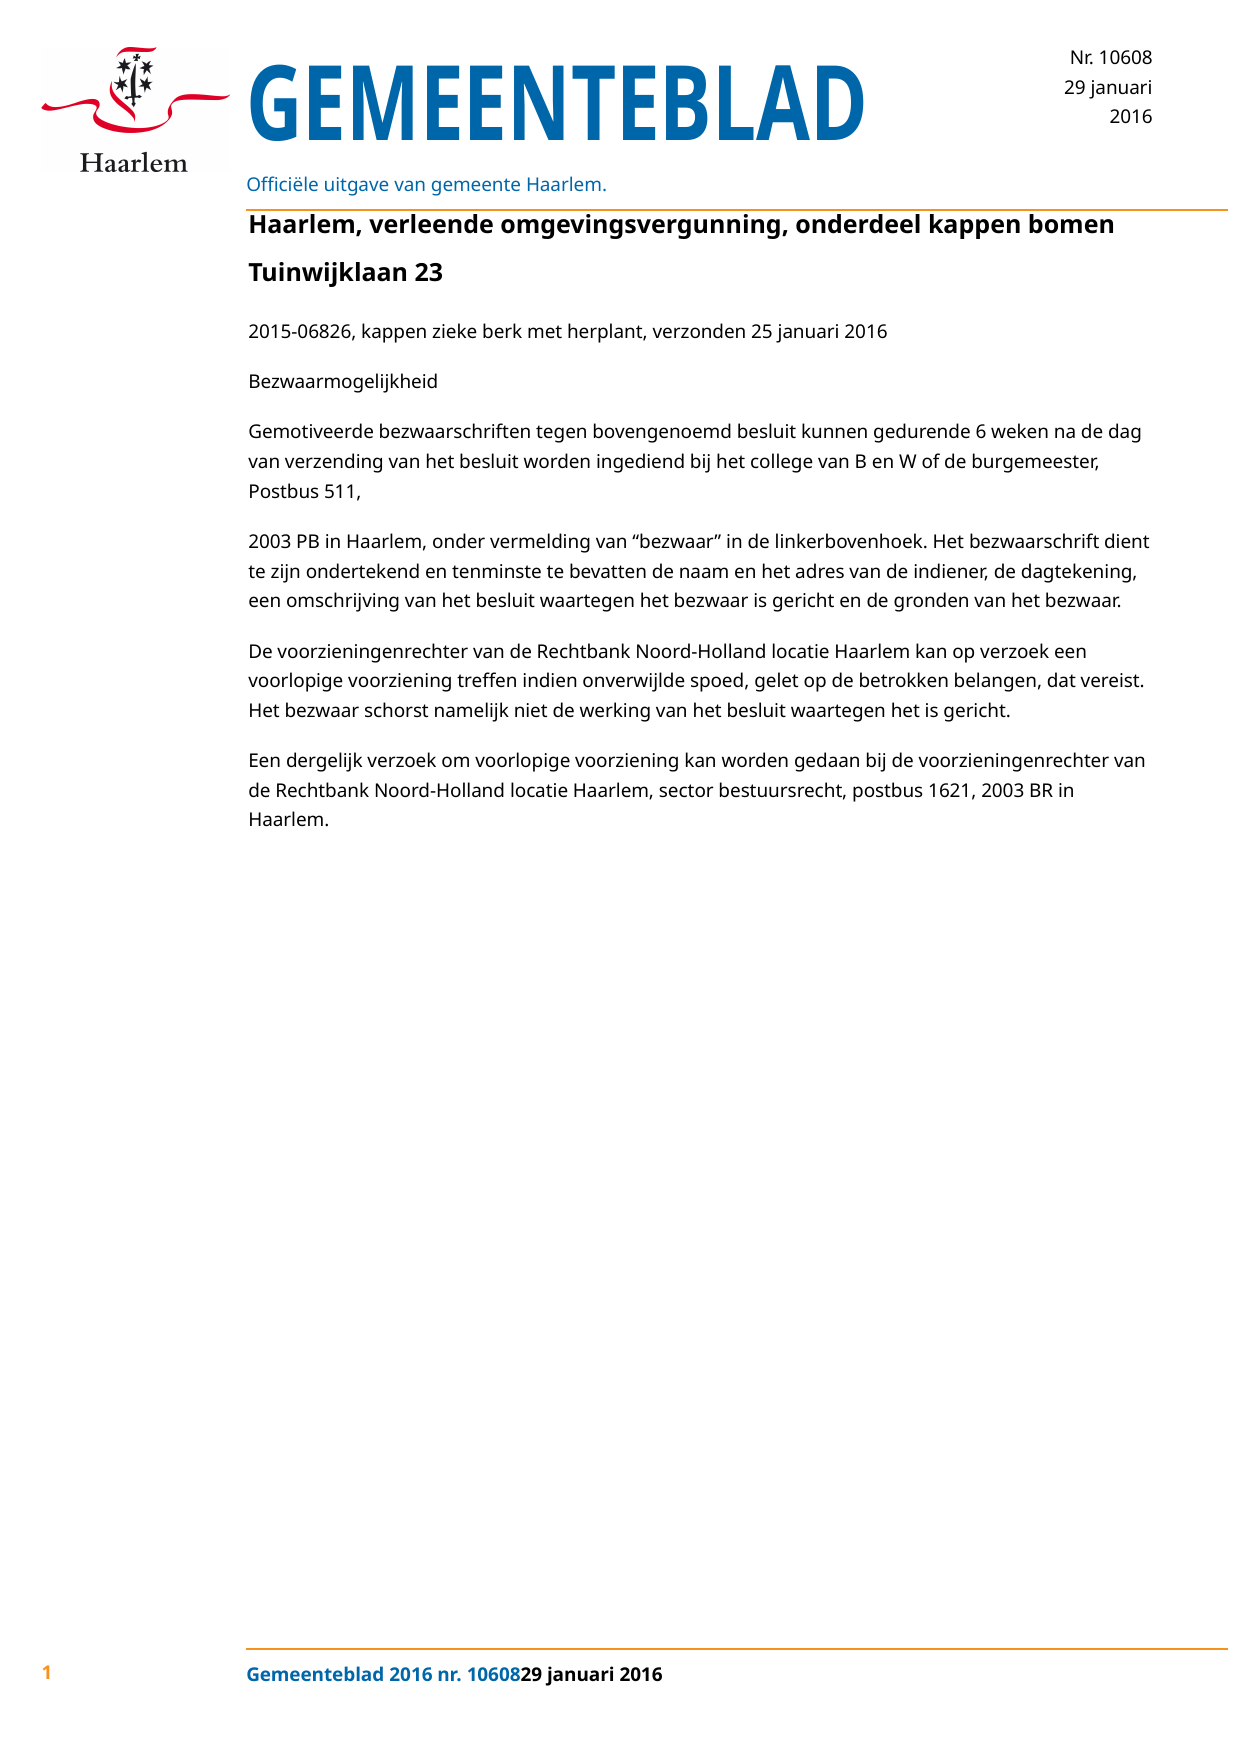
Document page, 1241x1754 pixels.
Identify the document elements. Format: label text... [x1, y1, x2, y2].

text 2003 PB in Haarlem, onder vermelding van “bezwaar” in de linkerbovenhoek. Het bezwaarschrift dient te zijn ondertekend en tenminste te bevatten de naam en het adres van de indiener, de dagtekening, een omschrijving van het besluit waartegen het bezwaar is gericht en de gronden van het bezwaar. [248, 528, 1152, 613]
text De voorzieningenrechter van de Rechtbank Noord-Holland locatie Haarlem kan op verzoek een voorlopige voorziening treffen indien onverwijlde spoed, gelet op de betrokken belangen, dat vereist. Het bezwaar schorst namelijk niet de werking van het besluit waartegen het is gericht. [248, 638, 1152, 723]
text 2015-06826, kappen zieke berk met herplant, verzonden 25 januari 2016 [248, 318, 1152, 344]
text Gemotiveerde bezwaarschriften tegen bovengenoemd besluit kunnen gedurende 6 weken na de dag van verzending van het besluit worden ingediend bij het college van B en W of de burgemeester, Postbus 511, [248, 419, 1152, 504]
picture [41, 47, 231, 172]
text Haarlem, verleende omgevingsvergunning, onderdeel kappen bomen Tuinwijklaan 23 [248, 211, 1152, 288]
text Bezwaarmogelijkheid [248, 368, 1152, 394]
text Een dergelijk verzoek om voorlopige voorziening kan worden gedaan bij de voorzieningenrechter van de Rechtbank Noord-Holland locatie Haarlem, sector bestuursrecht, postbus 1621, 2003 BR in Haarlem. [248, 747, 1152, 832]
